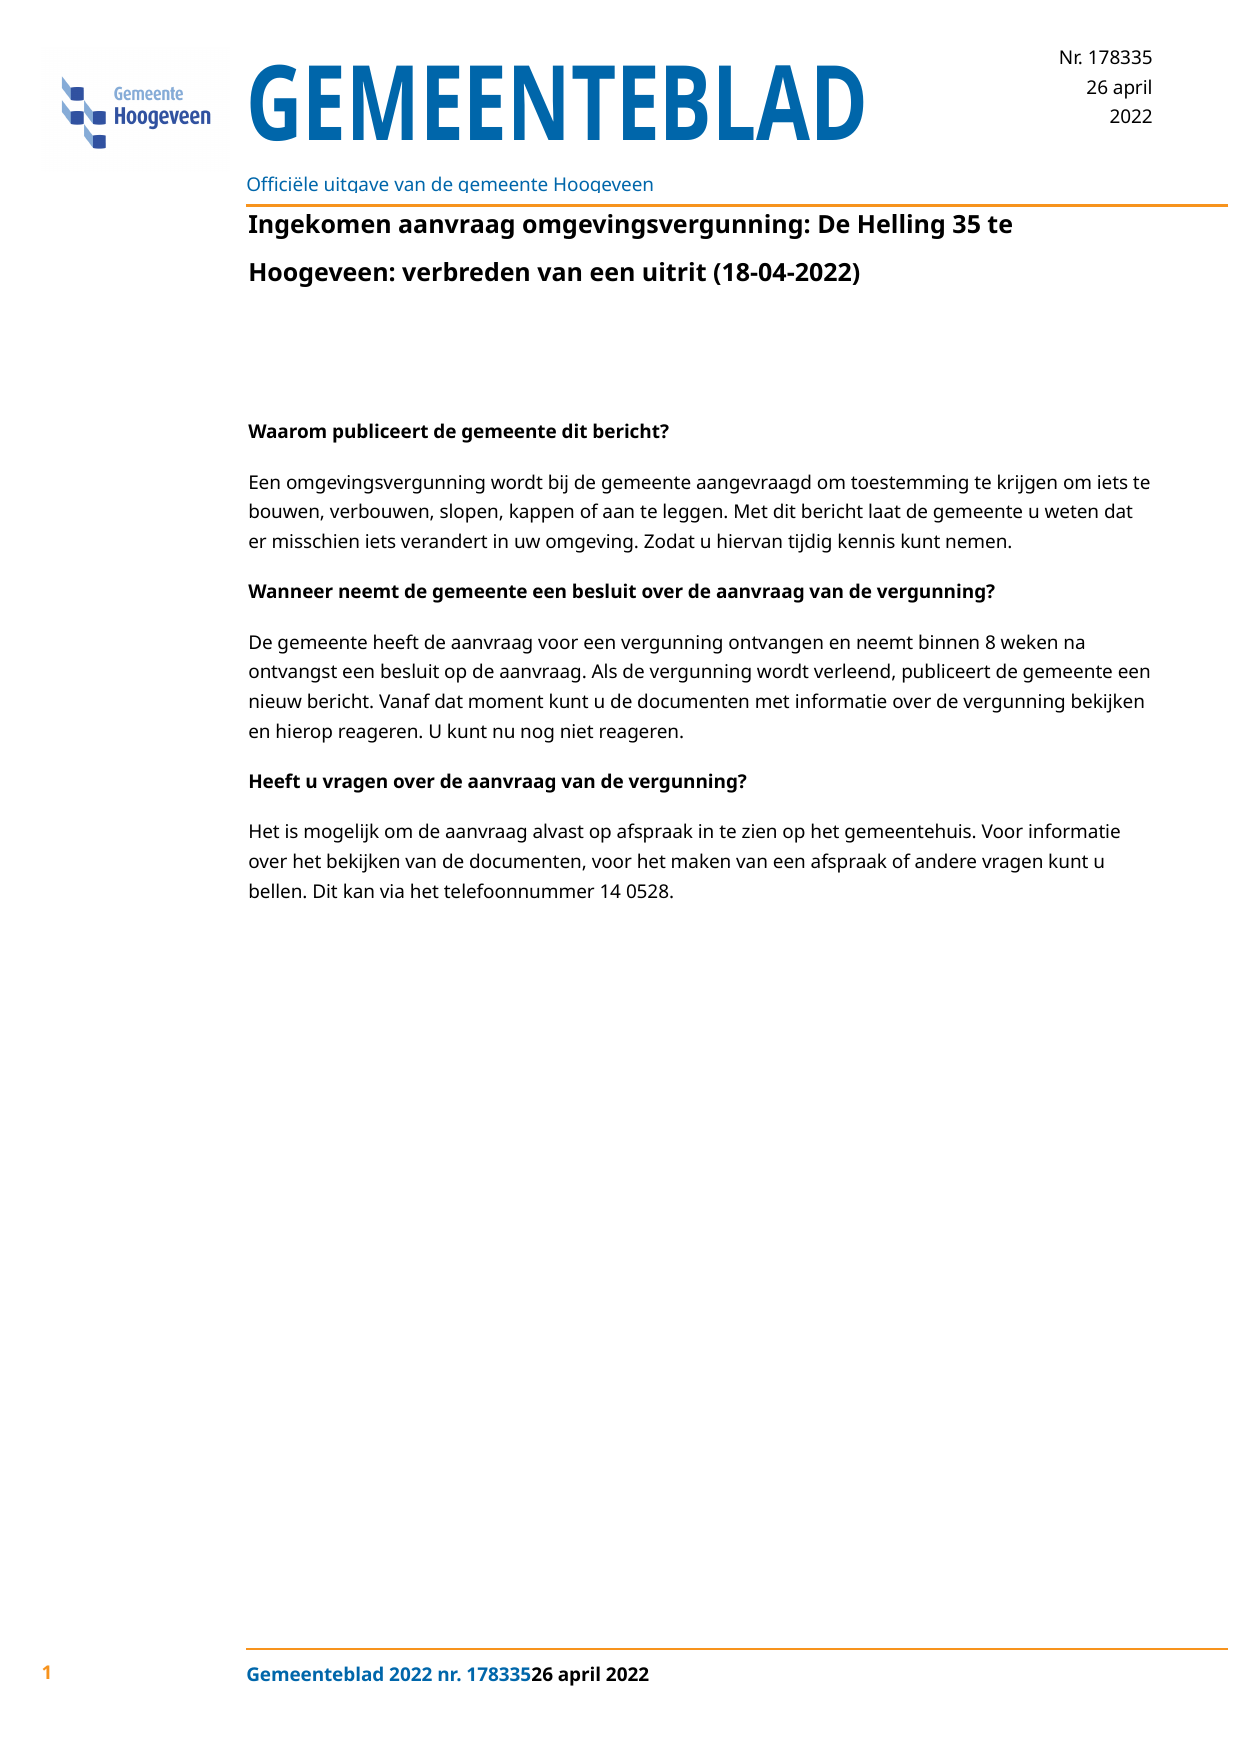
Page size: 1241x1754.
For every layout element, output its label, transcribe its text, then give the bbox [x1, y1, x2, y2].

text Heeft u vragen over de aanvraag van de vergunning? [248, 768, 1152, 794]
text Ingekomen aanvraag omgevingsvergunning: De Helling 35 te Hoogeveen: verbreden van een uitrit (18-04-2022) [248, 207, 1152, 288]
picture [41, 47, 231, 172]
text De gemeente heeft de aanvraag voor een vergunning ontvangen en neemt binnen 8 weken na ontvangst een besluit op de aanvraag. Als de vergunning wordt verleend, publiceert de gemeente een nieuw bericht. Vanaf dat moment kunt u de documenten met informatie over de vergunning bekijken en hierop reageren. U kunt nu nog niet reageren. [248, 629, 1152, 744]
text Wanneer neemt de gemeente een besluit over de aanvraag van de vergunning? [248, 579, 1152, 604]
text Een omgevingsvergunning wordt bij de gemeente aangevraagd om toestemming te krijgen om iets te bouwen, verbouwen, slopen, kappen of aan te leggen. Met dit bericht laat de gemeente u weten dat er misschien iets verandert in uw omgeving. Zodat u hiervan tijdig kennis kunt nemen. [248, 469, 1152, 554]
text Waarom publiceert de gemeente dit bericht? [248, 419, 1152, 444]
text Het is mogelijk om de aanvraag alvast op afspraak in te zien op het gemeentehuis. Voor informatie over het bekijken van de documenten, voor het maken van een afspraak of andere vragen kunt u bellen. Dit kan via het telefoonnummer 14 0528. [248, 819, 1152, 904]
